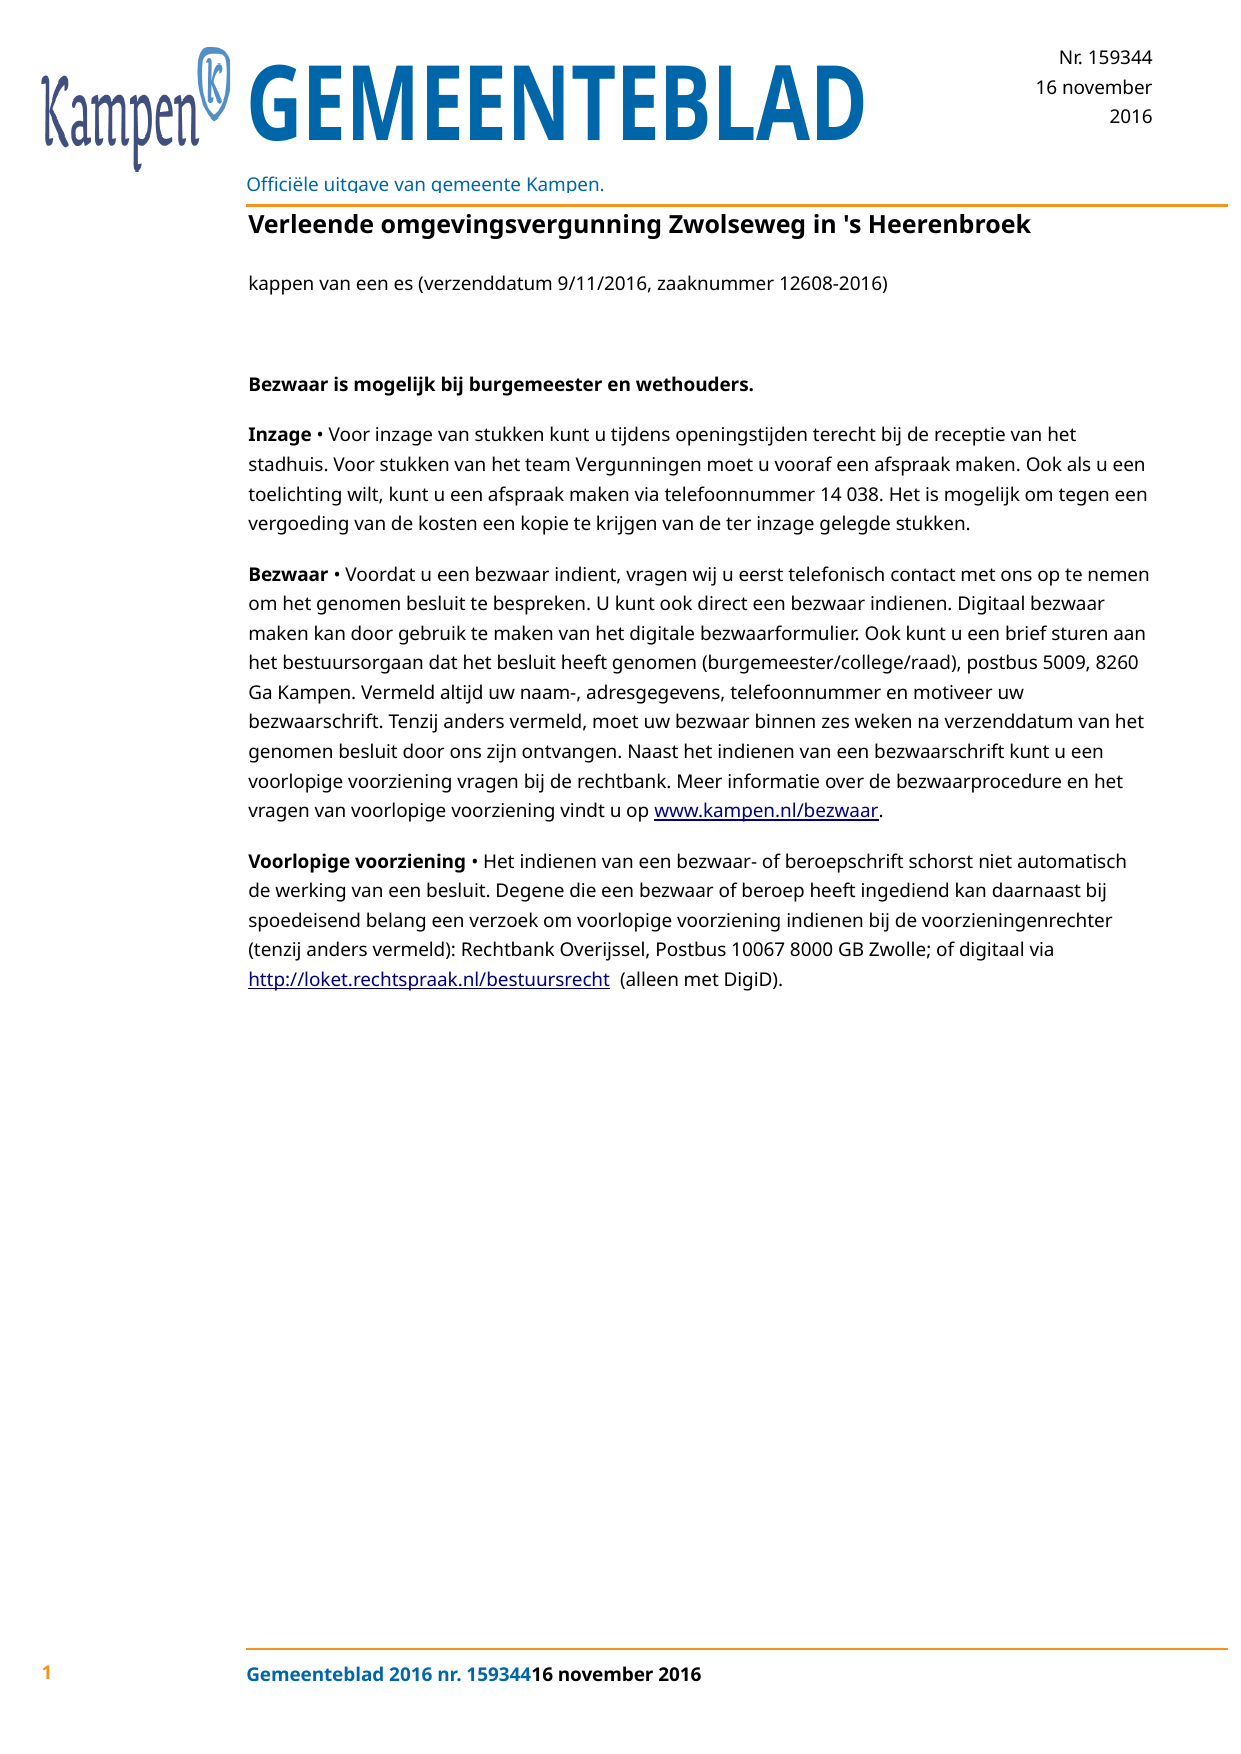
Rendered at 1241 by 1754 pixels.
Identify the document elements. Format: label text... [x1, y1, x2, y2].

text Inzage • Voor inzage van stukken kunt u tijdens openingstijden terecht bij de receptie van het stadhuis. Voor stukken van het team Vergunningen moet u vooraf een afspraak maken. Ook als u een toelichting wilt, kunt u een afspraak maken via telefoonnummer 14 038. Het is mogelijk om tegen een vergoeding van de kosten een kopie te krijgen van de ter inzage gelegde stukken. [248, 422, 1152, 536]
text Voorlopige voorziening • Het indienen van een bezwaar- of beroepschrift schorst niet automatisch de werking van een besluit. Degene die een bezwaar of beroep heeft ingediend kan daarnaast bij spoedeisend belang een verzoek om voorlopige voorziening indienen bij de voorzieningenrechter (tenzij anders vermeld): Rechtbank Overijssel, Postbus 10067 8000 GB Zwolle; of digitaal via http://loket.rechtspraak.nl/bestuursrecht (alleen met DigiD). [248, 848, 1152, 992]
text Bezwaar is mogelijk bij burgemeester en wethouders. [248, 371, 1152, 397]
text Bezwaar • Voordat u een bezwaar indient, vragen wij u eerst telefonisch contact met ons op te nemen om het genomen besluit te bespreken. U kunt ook direct een bezwaar indienen. Digitaal bezwaar maken kan door gebruik te maken van het digitale bezwaarformulier. Ook kunt u een brief sturen aan het bestuursorgaan dat het besluit heeft genomen (burgemeester/college/raad), postbus 5009, 8260 Ga Kampen. Vermeld altijd uw naam-, adresgegevens, telefoonnummer en motiveer uw bezwaarschrift. Tenzij anders vermeld, moet uw bezwaar binnen zes weken na verzenddatum van het genomen besluit door ons zijn ontvangen. Naast het indienen van een bezwaarschrift kunt u een voorlopige voorziening vragen bij de rechtbank. Meer informatie over de bezwaarprocedure en het vragen van voorlopige voorziening vindt u op www.kampen.nl/bezwaar. [248, 561, 1152, 823]
text Verleende omgevingsvergunning Zwolseweg in 's Heerenbroek [248, 207, 1152, 241]
text kappen van een es (verzenddatum 9/11/2016, zaaknummer 12608-2016) [248, 270, 1152, 296]
picture [41, 47, 231, 172]
